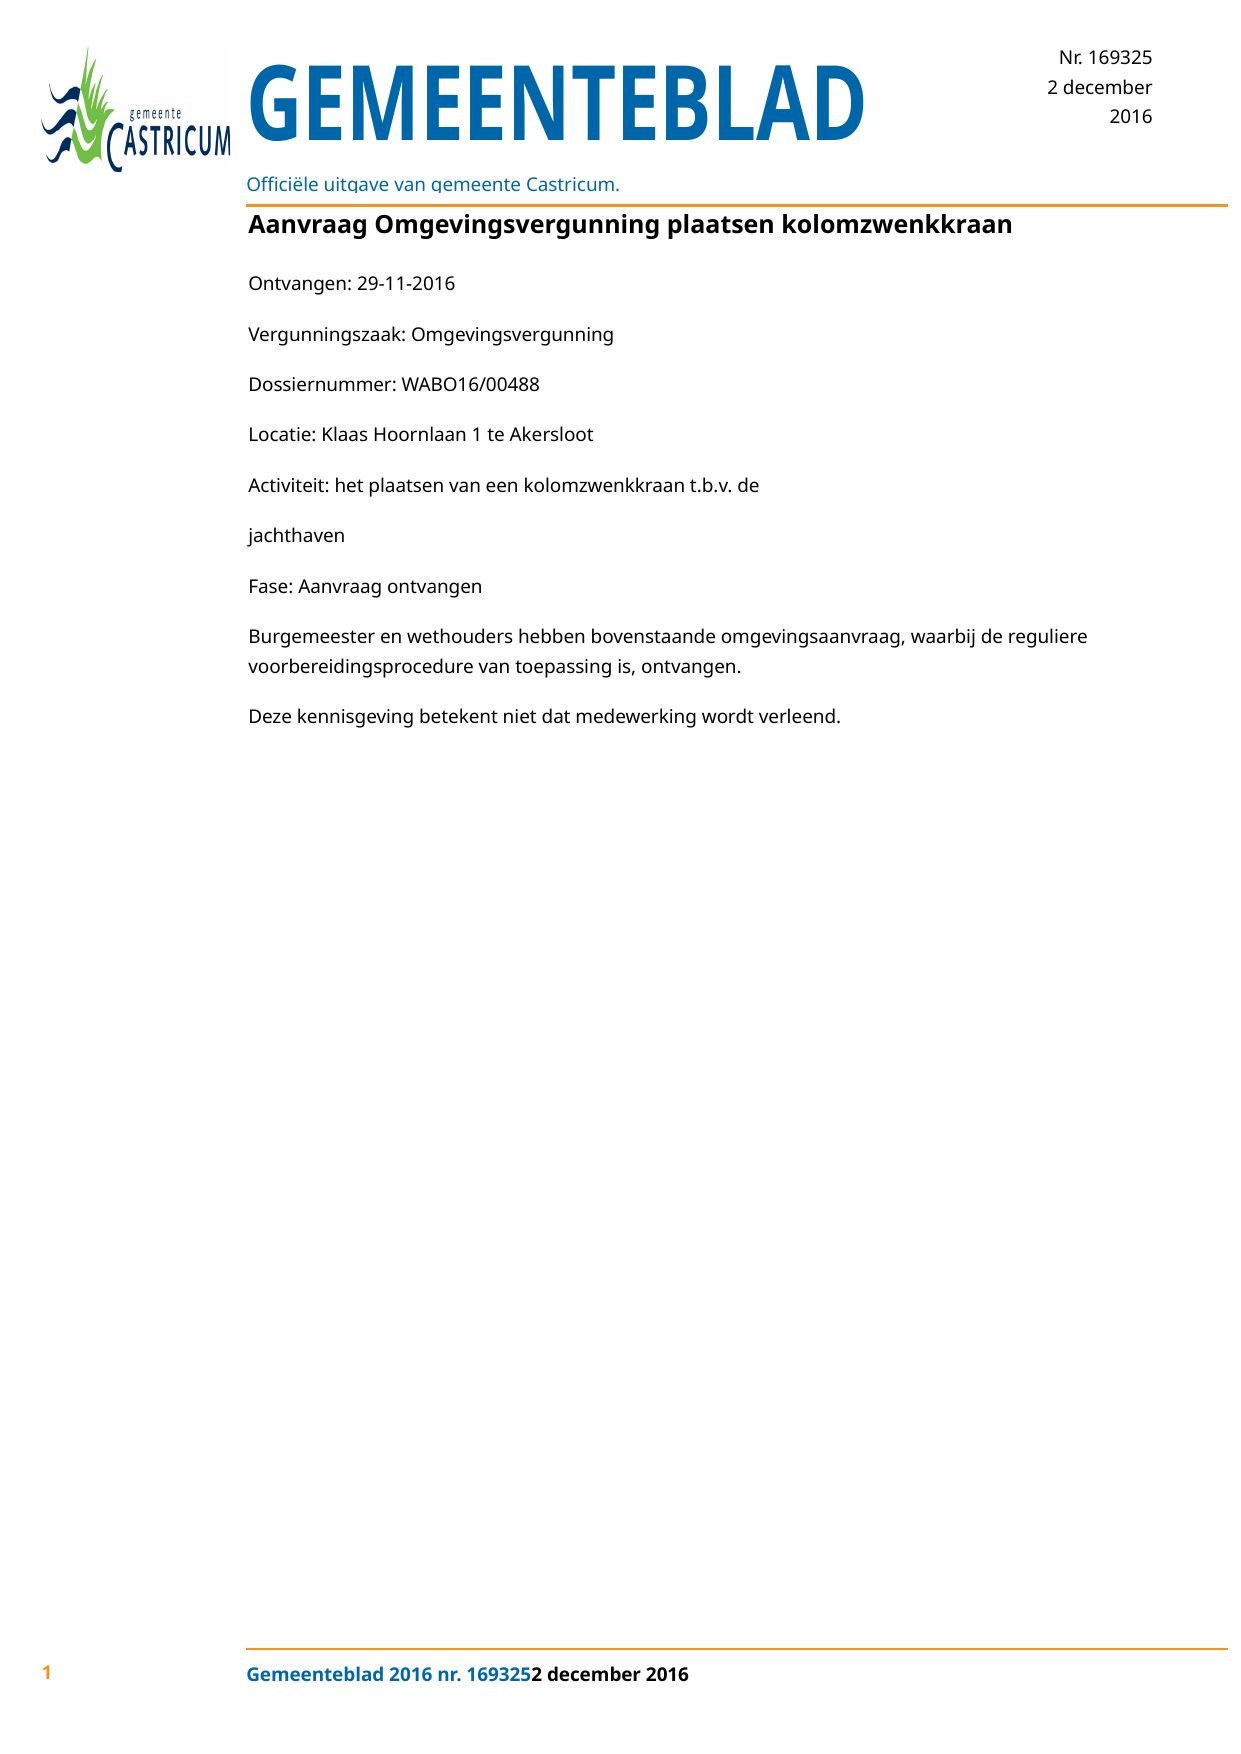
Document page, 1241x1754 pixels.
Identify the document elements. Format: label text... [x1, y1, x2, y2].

text Vergunningszaak: Omgevingsvergunning [248, 321, 1152, 346]
text Dossiernummer: WABO16/00488 [248, 371, 1152, 397]
text Locatie: Klaas Hoornlaan 1 te Akersloot [248, 422, 1152, 447]
text Aanvraag Omgevingsvergunning plaatsen kolomzwenkkraan [248, 207, 1152, 241]
text Burgemeester en wethouders hebben bovenstaande omgevingsaanvraag, waarbij de reguliere voorbereidingsprocedure van toepassing is, ontvangen. [248, 623, 1152, 678]
text Fase: Aanvraag ontvangen [248, 573, 1152, 598]
text Ontvangen: 29-11-2016 [248, 270, 1152, 296]
text Activiteit: het plaatsen van een kolomzwenkkraan t.b.v. de [248, 472, 1152, 498]
text jachthaven [248, 522, 1152, 548]
text Deze kennisgeving betekent niet dat medewerking wordt verleend. [248, 703, 1152, 729]
picture [41, 47, 231, 172]
